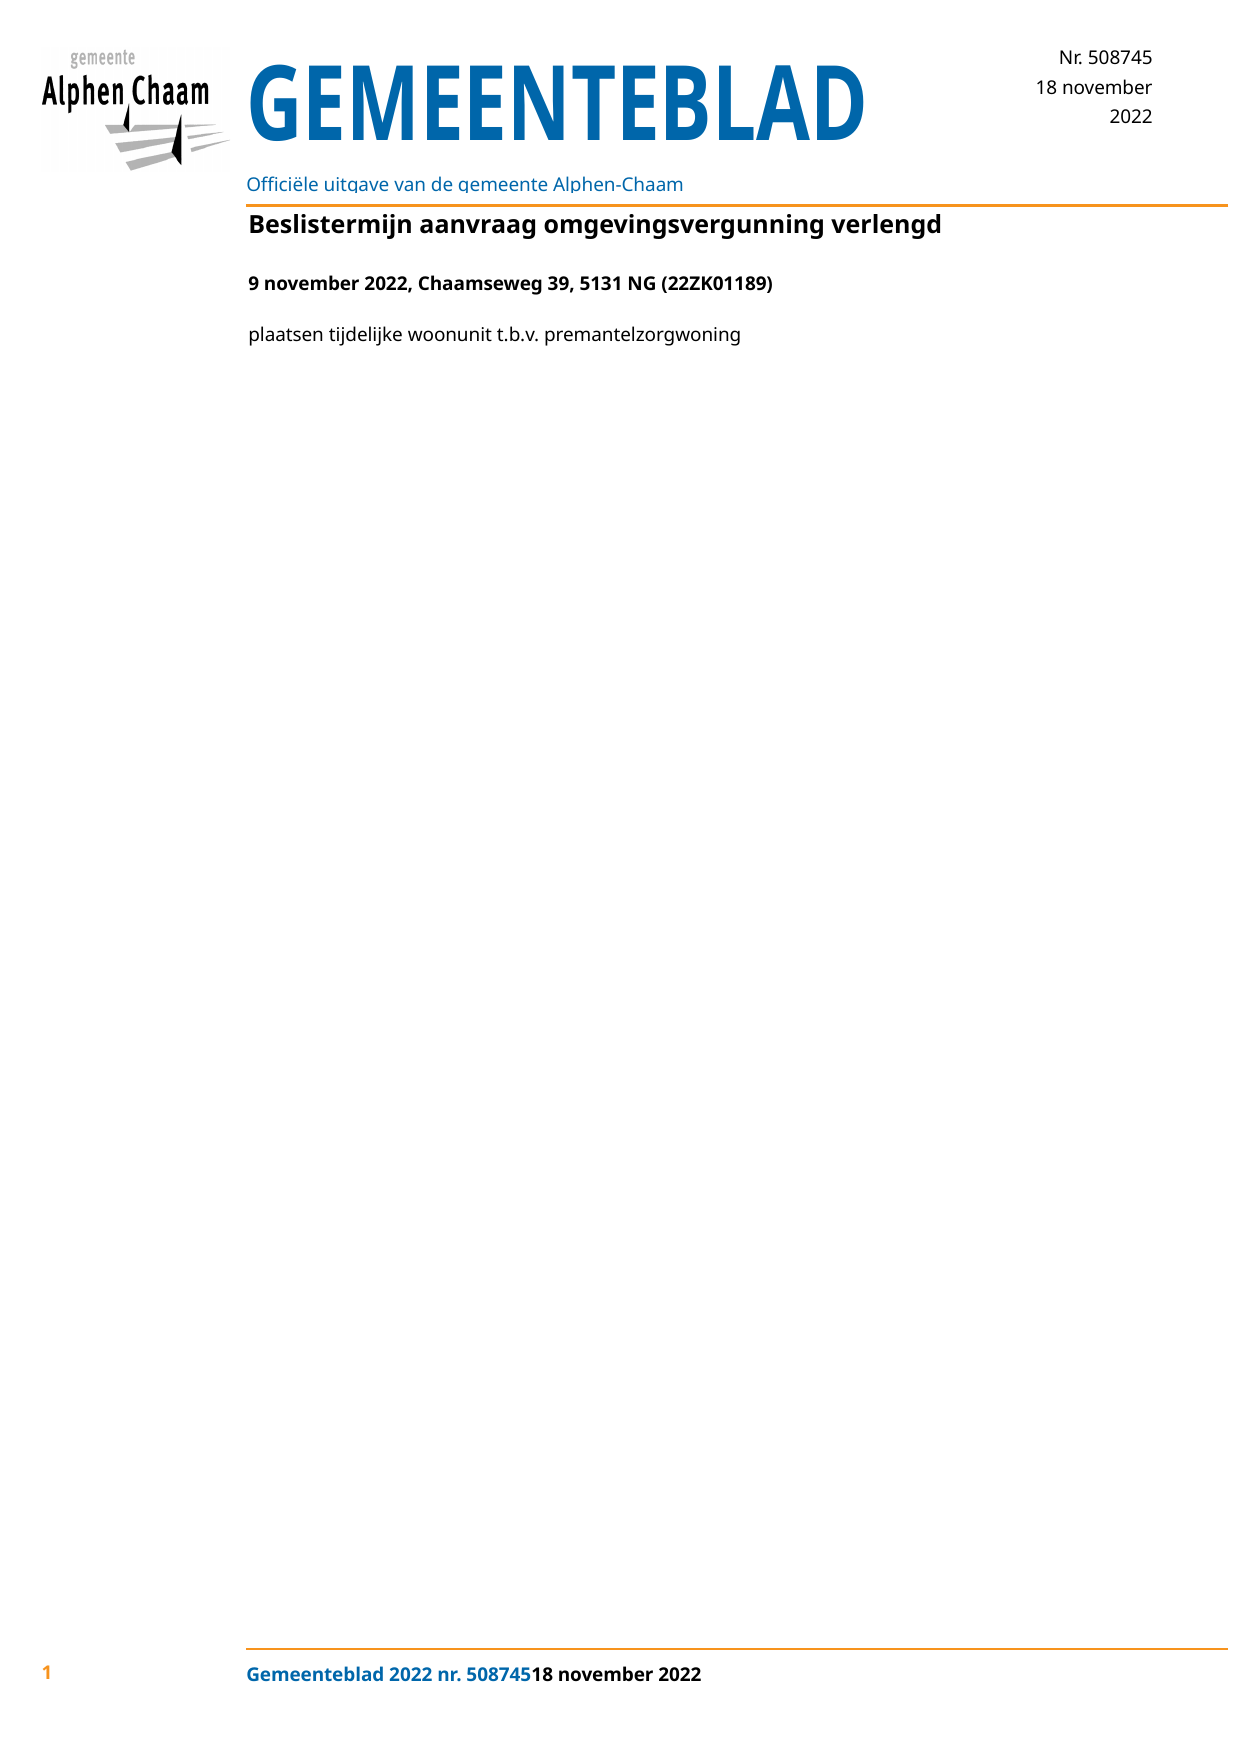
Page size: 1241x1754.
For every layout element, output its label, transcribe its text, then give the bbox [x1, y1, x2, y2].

text plaatsen tijdelijke woonunit t.b.v. premantelzorgwoning [248, 321, 1152, 346]
picture [41, 47, 231, 172]
text 9 november 2022, Chaamseweg 39, 5131 NG (22ZK01189) [248, 270, 1152, 296]
text Beslistermijn aanvraag omgevingsvergunning verlengd [248, 207, 1152, 241]
